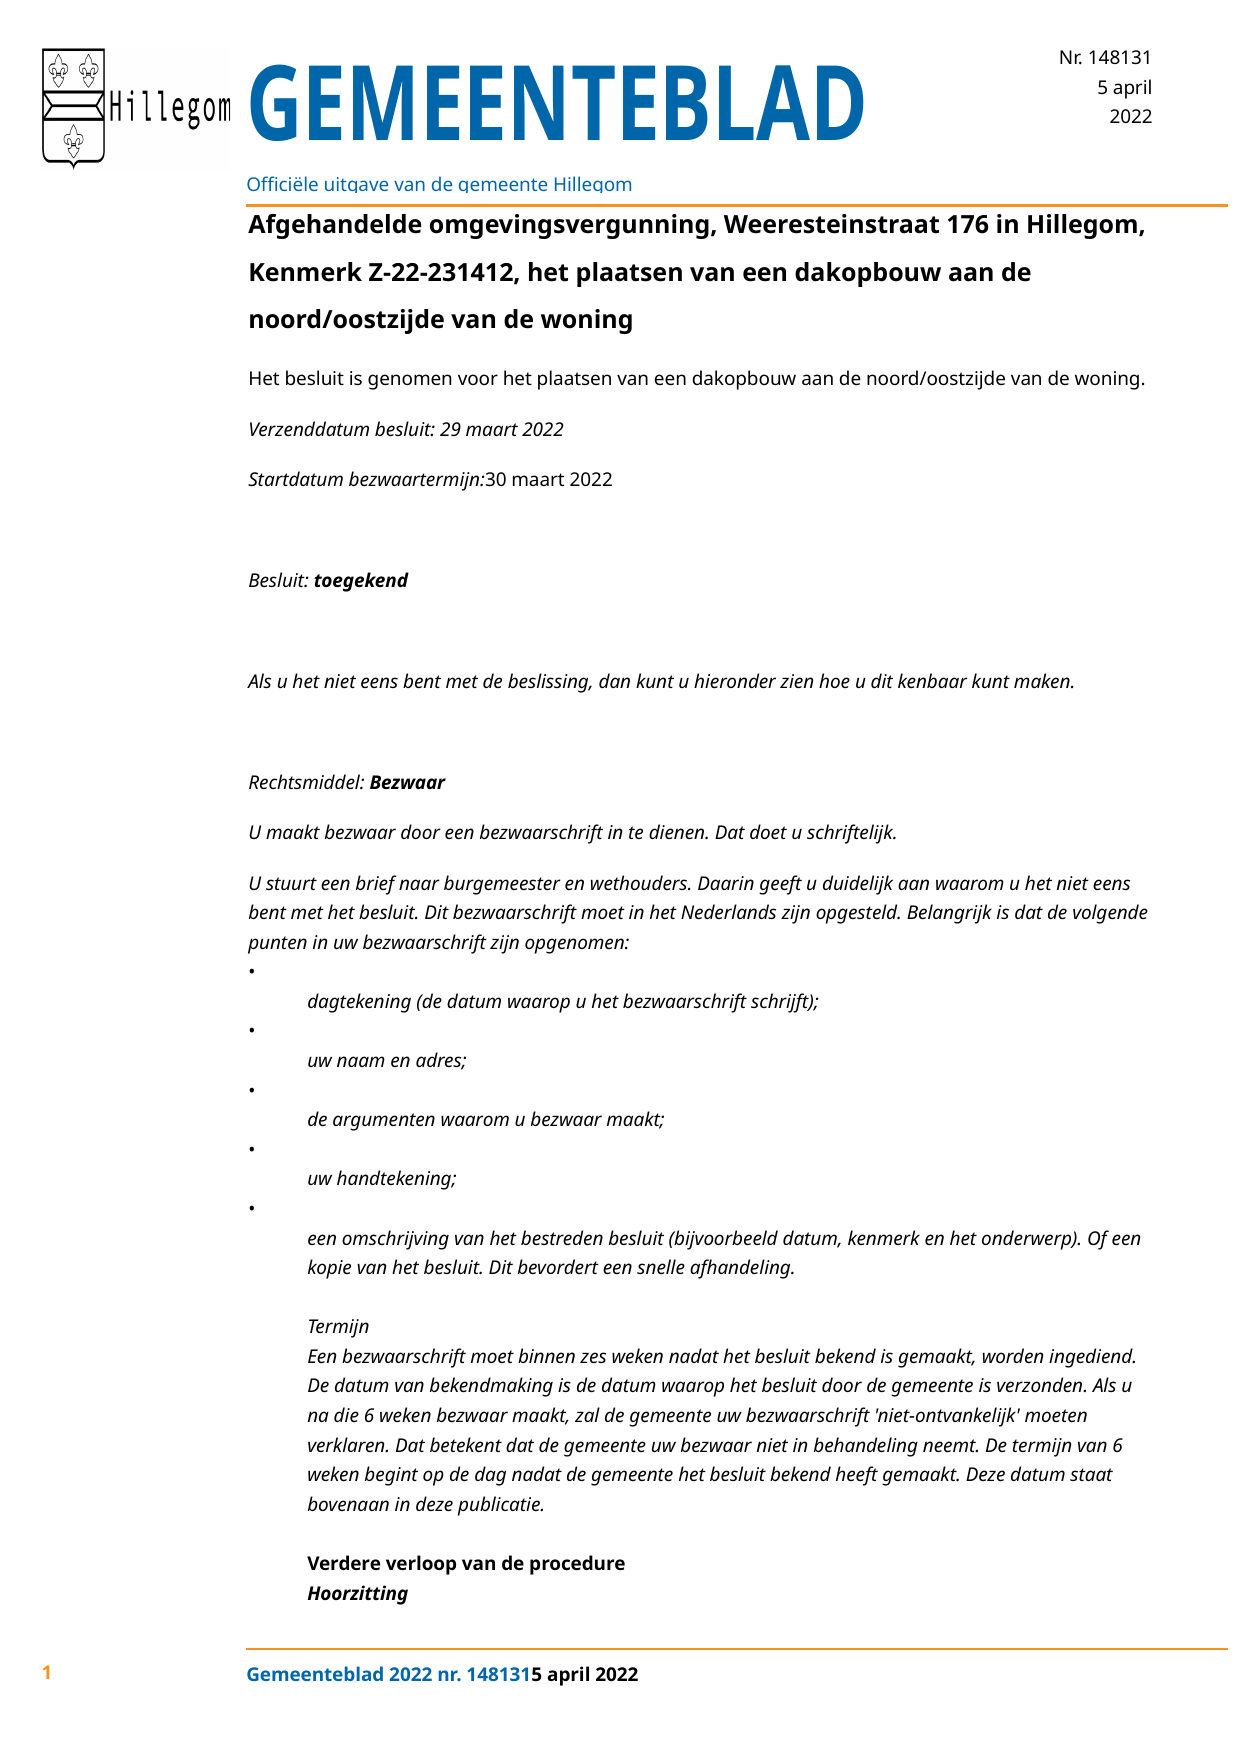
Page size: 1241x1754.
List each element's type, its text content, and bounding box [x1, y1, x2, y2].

list de argumenten waarom u bezwaar maakt; [248, 1106, 1152, 1132]
text Rechtsmiddel: Bezwaar [248, 769, 1152, 794]
text U stuurt een brief naar burgemeester en wethouders. Daarin geeft u duidelijk aan waarom u het niet eens bent met het besluit. Dit bezwaarschrift moet in het Nederlands zijn opgesteld. Belangrijk is dat de volgende punten in uw bezwaarschrift zijn opgenomen: [248, 870, 1152, 954]
list uw handtekening; [248, 1166, 1152, 1191]
list Een bezwaarschrift moet binnen zes weken nadat het besluit bekend is gemaakt, worden ingediend. De datum van bekendmaking is de datum waarop het besluit door de gemeente is verzonden. Als u na die 6 weken bezwaar maakt, zal de gemeente uw bezwaarschrift 'niet-ontvankelijk' moeten verklaren. Dat betekent dat de gemeente uw bezwaar niet in behandeling neemt. De termijn van 6 weken begint op de dag nadat de gemeente het besluit bekend heeft gemaakt. Deze datum staat bovenaan in deze publicatie. [248, 1343, 1152, 1517]
text Besluit: toegekend [248, 567, 1152, 593]
text Startdatum bezwaartermijn:30 maart 2022 [248, 466, 1152, 492]
list Verdere verloop van de procedure [248, 1550, 1152, 1576]
list dagtekening (de datum waarop u het bezwaarschrift schrijft); [248, 988, 1152, 1014]
list een omschrijving van het bestreden besluit (bijvoorbeeld datum, kenmerk en het onderwerp). Of een kopie van het besluit. Dit bevordert een snelle afhandeling. [248, 1225, 1152, 1280]
picture [41, 47, 231, 172]
text U maakt bezwaar door een bezwaarschrift in te dienen. Dat doet u schriftelijk. [248, 819, 1152, 845]
text Het besluit is genomen voor het plaatsen van een dakopbouw aan de noord/oostzijde van de woning. [248, 366, 1152, 391]
list Termijn [248, 1313, 1152, 1339]
list uw naam en adres; [248, 1047, 1152, 1073]
text Afgehandelde omgevingsvergunning, Weeresteinstraat 176 in Hillegom, Kenmerk Z-22-231412, het plaatsen van een dakopbouw aan de noord/oostzijde van de woning [248, 207, 1152, 336]
text Als u het niet eens bent met de beslissing, dan kunt u hieronder zien hoe u dit kenbaar kunt maken. [248, 668, 1152, 694]
text Verzenddatum besluit: 29 maart 2022 [248, 416, 1152, 442]
list Hoorzitting [248, 1580, 1152, 1605]
